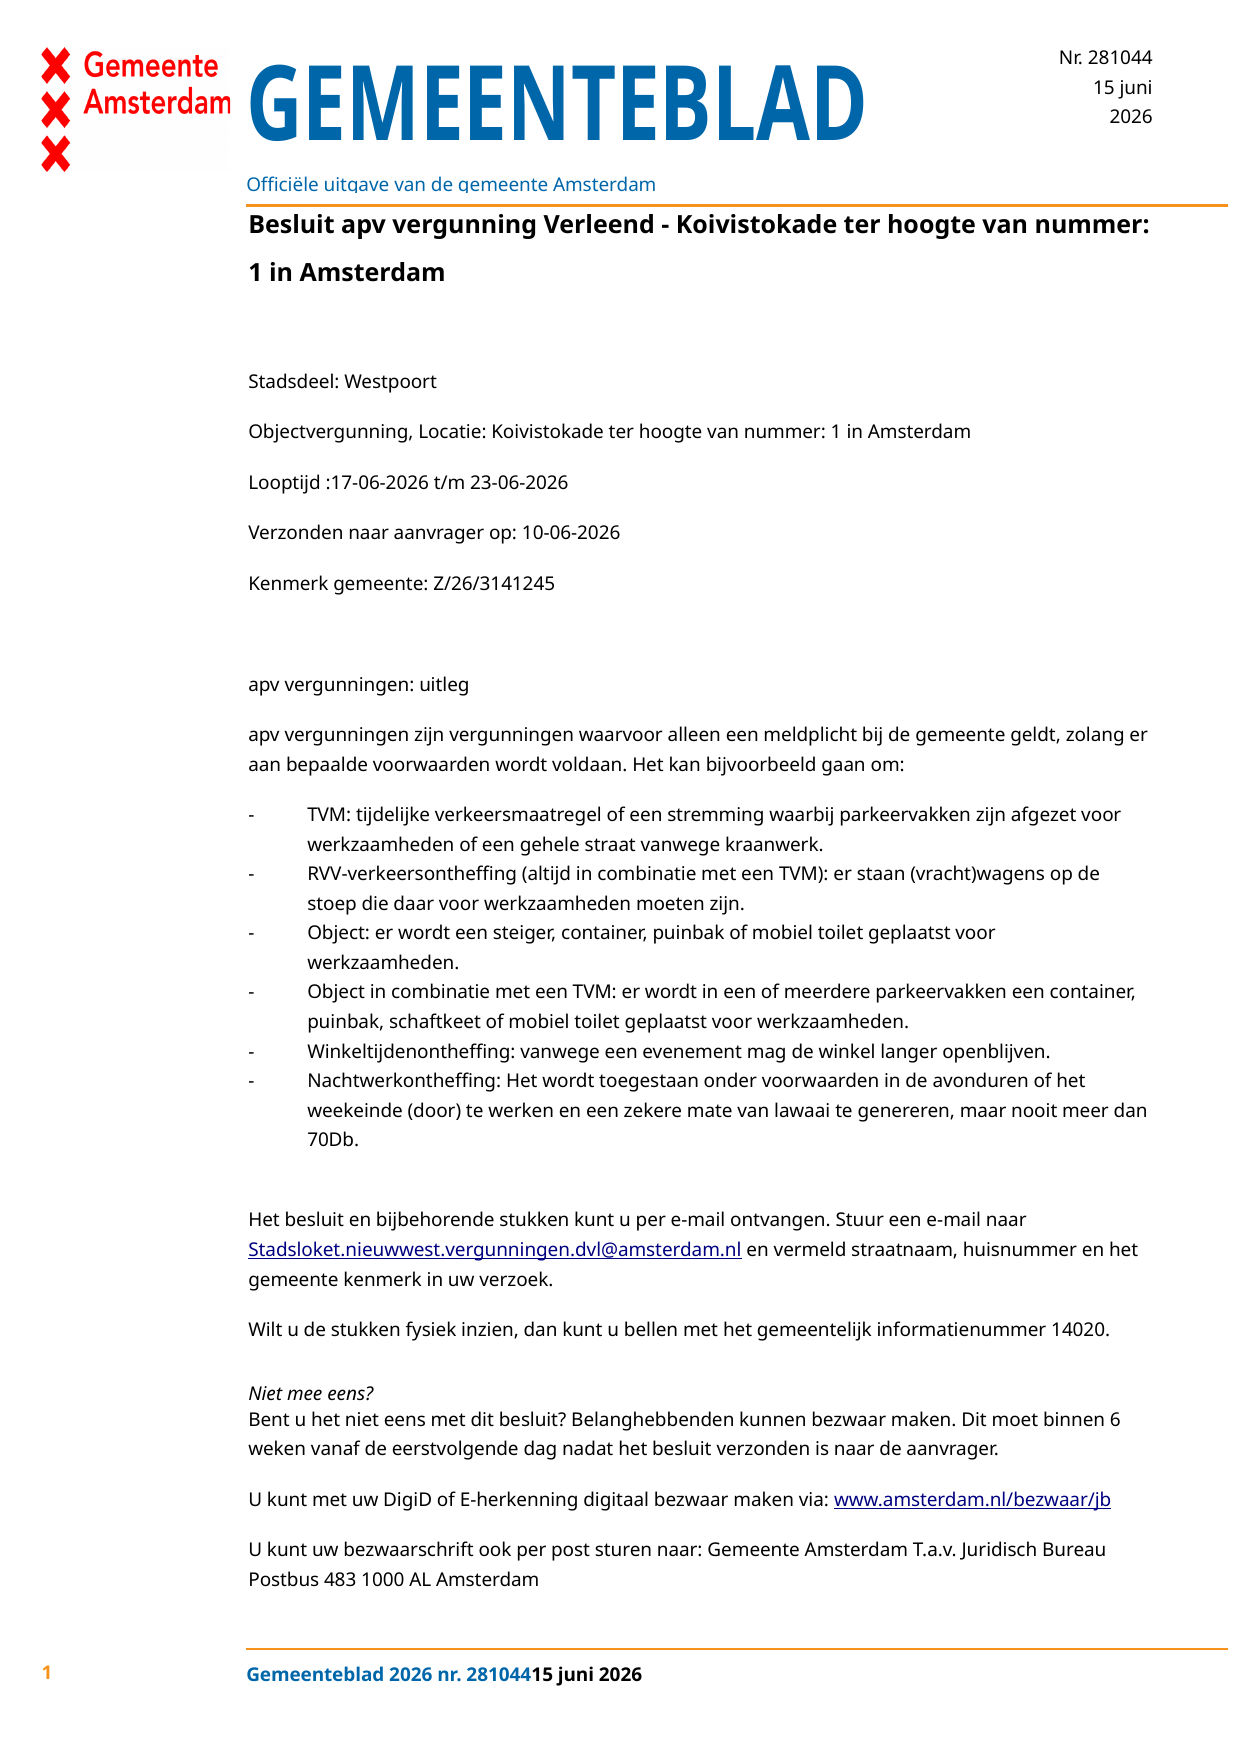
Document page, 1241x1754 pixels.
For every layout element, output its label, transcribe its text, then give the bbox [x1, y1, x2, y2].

list Winkeltijdenontheffing: vanwege een evenement mag de winkel langer openblijven. [248, 1038, 1152, 1064]
list Object in combinatie met een TVM: er wordt in een of meerdere parkeervakken een container, puinbak, schaftkeet of mobiel toilet geplaatst voor werkzaamheden. [248, 979, 1152, 1034]
text Kenmerk gemeente: Z/26/3141245 [248, 570, 1152, 596]
list Nachtwerkontheffing: Het wordt toegestaan onder voorwaarden in de avonduren of het weekeinde (door) te werken en een zekere mate van lawaai te genereren, maar nooit meer dan 70Db. [248, 1067, 1152, 1152]
text apv vergunningen zijn vergunningen waarvoor alleen een meldplicht bij de gemeente geldt, zolang er aan bepaalde voorwaarden wordt voldaan. Het kan bijvoorbeeld gaan om: [248, 721, 1152, 777]
text Bent u het niet eens met dit besluit? Belanghebbenden kunnen bezwaar maken. Dit moet binnen 6 weken vanaf de eerstvolgende dag nadat het besluit verzonden is naar de aanvrager. [248, 1406, 1152, 1461]
text Looptijd :17-06-2026 t/m 23-06-2026 [248, 469, 1152, 495]
text U kunt uw bezwaarschrift ook per post sturen naar: Gemeente Amsterdam T.a.v. Juridisch Bureau Postbus 483 1000 AL Amsterdam [248, 1536, 1152, 1592]
list RVV-verkeersontheffing (altijd in combinatie met een TVM): er staan (vracht)wagens op de stoep die daar voor werkzaamheden moeten zijn. [248, 860, 1152, 916]
text Niet mee eens? [248, 1380, 1152, 1406]
list TVM: tijdelijke verkeersmaatregel of een stremming waarbij parkeervakken zijn afgezet voor werkzaamheden of een gehele straat vanwege kraanwerk. [248, 801, 1152, 857]
text Stadsdeel: Westpoort [248, 368, 1152, 394]
text Het besluit en bijbehorende stukken kunt u per e-mail ontvangen. Stuur een e-mail naar Stadsloket.nieuwwest.vergunningen.dvl@amsterdam.nl en vermeld straatnaam, huisnummer en het gemeente kenmerk in uw verzoek. [248, 1207, 1152, 1292]
list Object: er wordt een steiger, container, puinbak of mobiel toilet geplaatst voor werkzaamheden. [248, 919, 1152, 975]
text U kunt met uw DigiD of E-herkenning digitaal bezwaar maken via: www.amsterdam.nl/bezwaar/jb [248, 1486, 1152, 1512]
text Verzonden naar aanvrager op: 10-06-2026 [248, 519, 1152, 545]
text Objectvergunning, Locatie: Koivistokade ter hoogte van nummer: 1 in Amsterdam [248, 419, 1152, 444]
text Wilt u de stukken fysiek inzien, dan kunt u bellen met het gemeentelijk informatienummer 14020. [248, 1316, 1152, 1342]
picture [41, 47, 231, 172]
text Besluit apv vergunning Verleend - Koivistokade ter hoogte van nummer: 1 in Amsterdam [248, 207, 1152, 288]
text apv vergunningen: uitleg [248, 671, 1152, 697]
